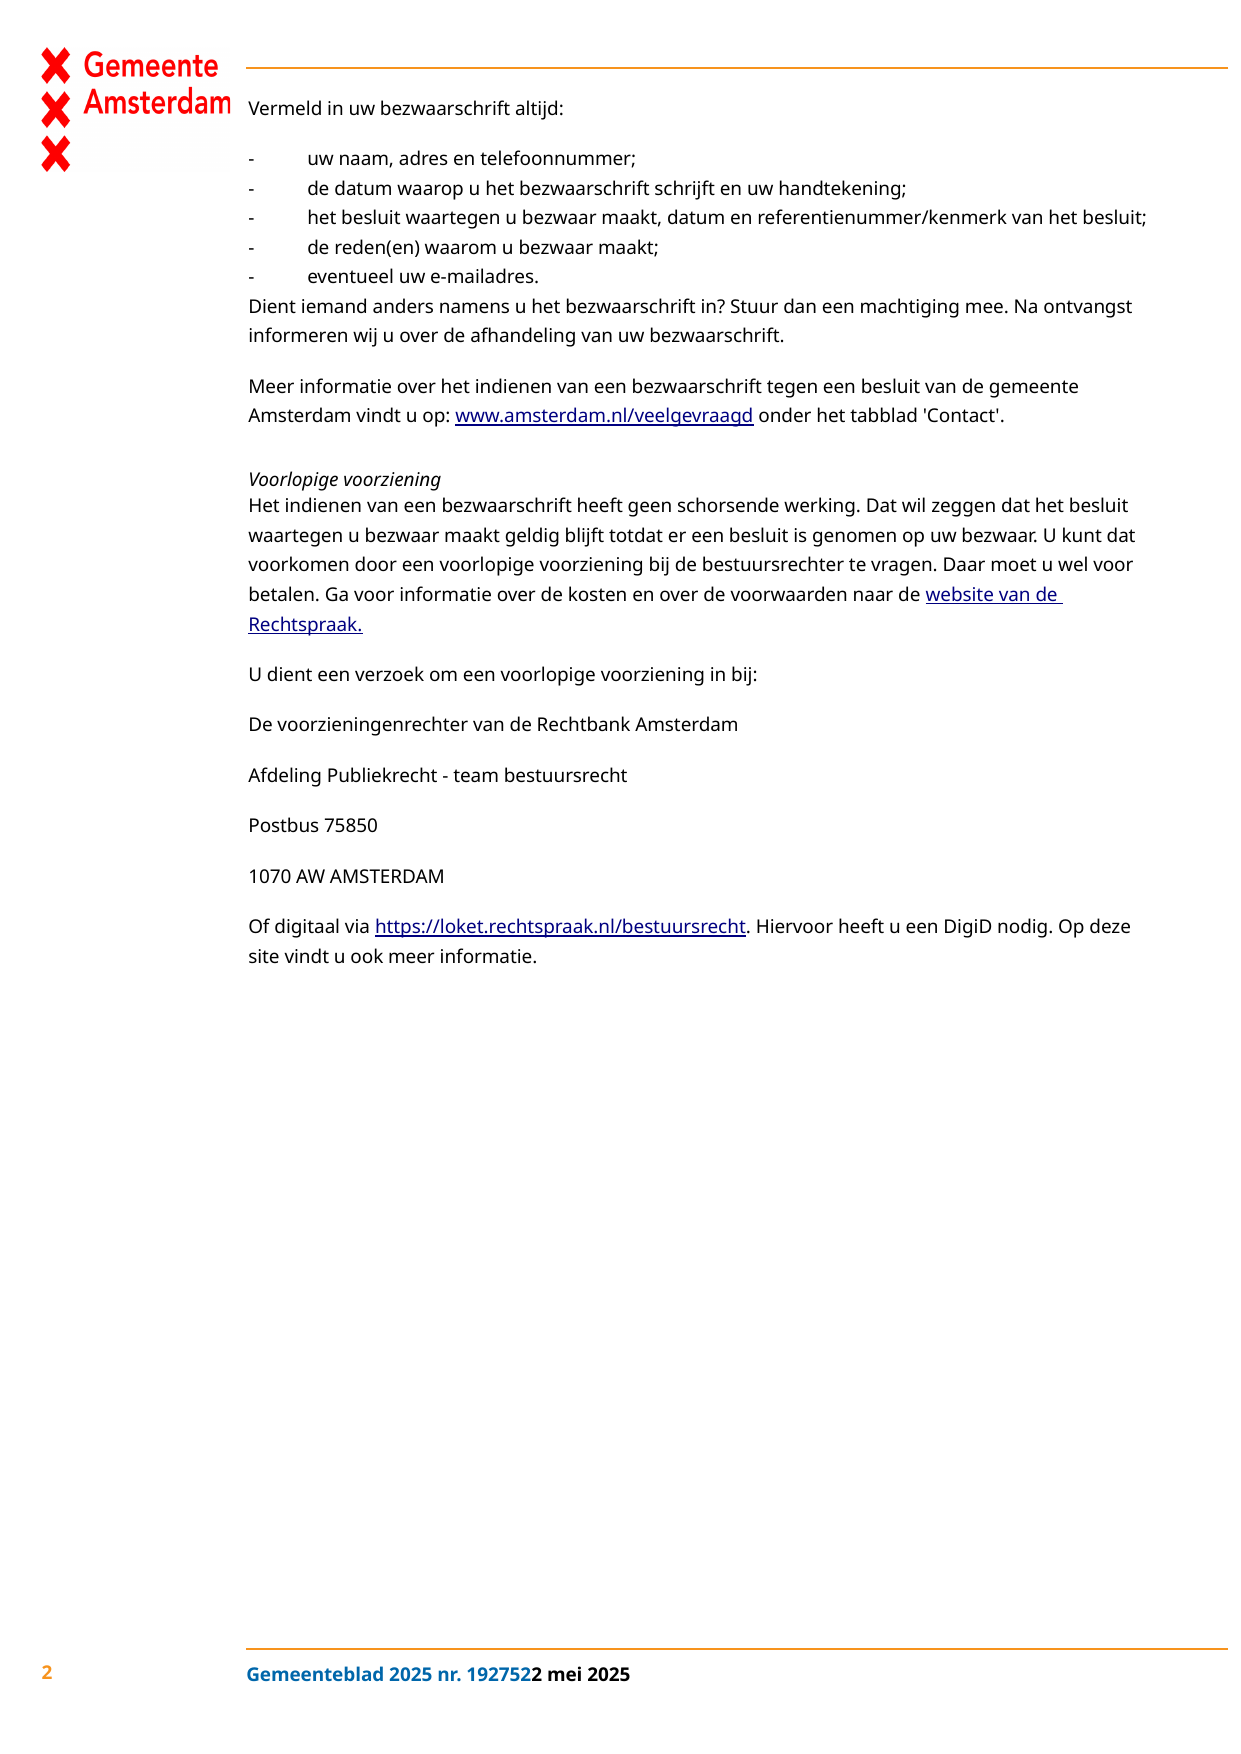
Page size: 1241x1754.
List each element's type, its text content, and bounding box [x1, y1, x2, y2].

text Meer informatie over het indienen van een bezwaarschrift tegen een besluit van de gemeente Amsterdam vindt u op: www.amsterdam.nl/veelgevraagd onder het tabblad 'Contact'. [248, 373, 1152, 428]
text Vermeld in uw bezwaarschrift altijd: [248, 95, 1152, 121]
text Afdeling Publiekrecht - team bestuursrecht [248, 762, 1152, 788]
list uw naam, adres en telefoonnummer; [248, 145, 1152, 171]
list de reden(en) waarom u bezwaar maakt; [248, 234, 1152, 260]
text Postbus 75850 [248, 812, 1152, 838]
text Dient iemand anders namens u het bezwaarschrift in? Stuur dan een machtiging mee. Na ontvangst informeren wij u over de afhandeling van uw bezwaarschrift. [248, 293, 1152, 348]
text Of digitaal via https://loket.rechtspraak.nl/bestuursrecht. Hiervoor heeft u een DigiD nodig. Op deze site vindt u ook meer informatie. [248, 913, 1152, 968]
picture [41, 47, 231, 172]
text Het indienen van een bezwaarschrift heeft geen schorsende werking. Dat wil zeggen dat het besluit waartegen u bezwaar maakt geldig blijft totdat er een besluit is genomen op uw bezwaar. U kunt dat voorkomen door een voorlopige voorziening bij de bestuursrechter te vragen. Daar moet u wel voor betalen. Ga voor informatie over de kosten en over de voorwaarden naar de website van de Rechtspraak. [248, 492, 1152, 636]
text Voorlopige voorziening [248, 467, 1152, 492]
text De voorzieningenrechter van de Rechtbank Amsterdam [248, 712, 1152, 737]
list het besluit waartegen u bezwaar maakt, datum en referentienummer/kenmerk van het besluit; [248, 204, 1152, 230]
text U dient een verzoek om een voorlopige voorziening in bij: [248, 661, 1152, 687]
list de datum waarop u het bezwaarschrift schrijft en uw handtekening; [248, 175, 1152, 201]
list eventueel uw e-mailadres. [248, 263, 1152, 289]
text 1070 AW AMSTERDAM [248, 863, 1152, 888]
